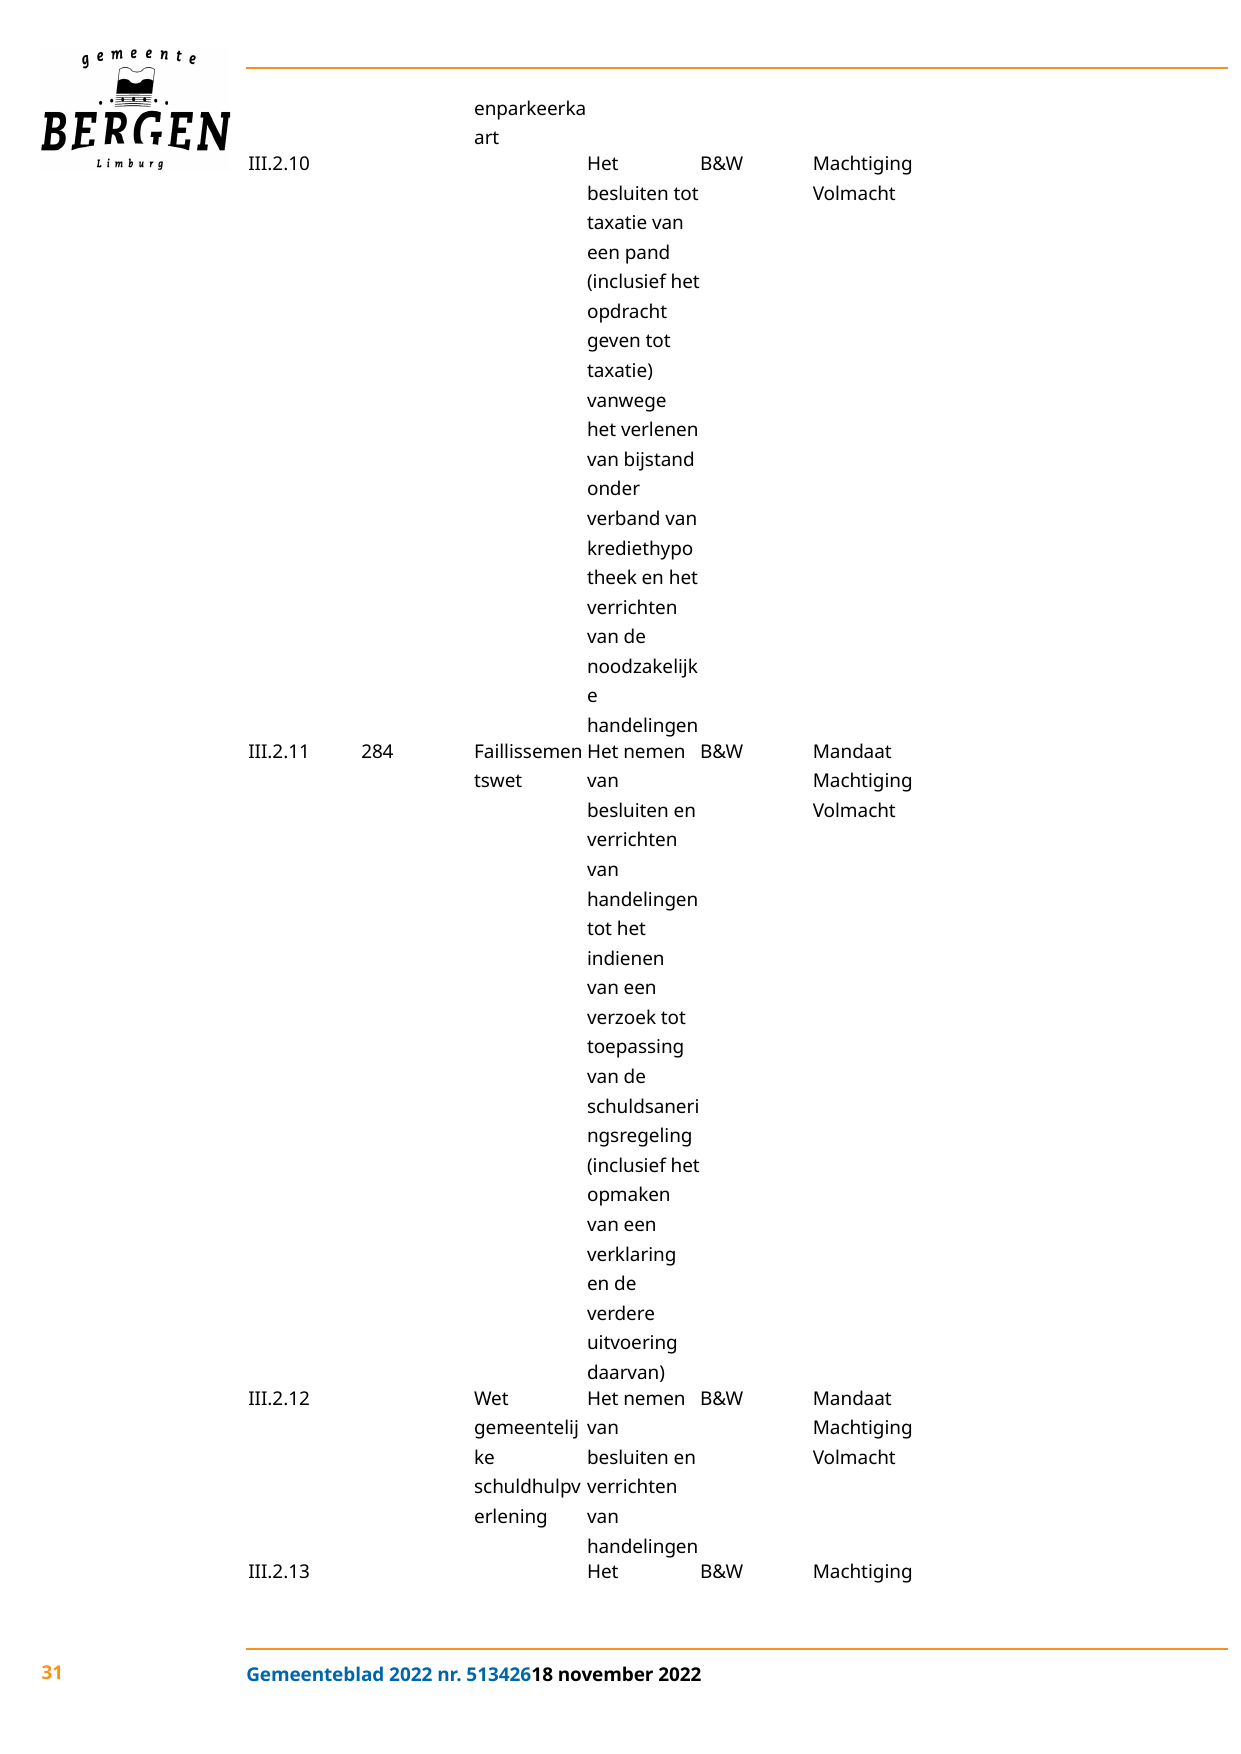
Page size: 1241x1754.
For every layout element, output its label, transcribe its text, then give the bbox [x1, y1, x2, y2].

picture [41, 47, 231, 172]
table_cell [361, 150, 474, 738]
table_cell B&W [700, 1559, 813, 1584]
table_cell [361, 1559, 474, 1584]
table_cell B&W [700, 738, 813, 1385]
table_cell [926, 150, 1038, 738]
table_cell III.2.13 [248, 1559, 361, 1584]
table_cell [587, 95, 700, 150]
table_cell III.2.10 [248, 150, 361, 738]
table_cell [1039, 1385, 1152, 1558]
table_cell [248, 95, 361, 150]
table_cell Mandaat Machtiging Volmacht [813, 738, 926, 1385]
table_cell enparkeerkaart [474, 95, 587, 150]
table_cell Het nemen van besluiten en verrichten van handelingen tot het indienen van een verzoek tot toepassing van de schuldsaneringsregeling (inclusief het opmaken van een verklaring en de verdere uitvoering daarvan) [587, 738, 700, 1385]
table_cell [361, 1385, 474, 1558]
table_cell Faillissementswet [474, 738, 587, 1385]
table_cell [700, 95, 813, 150]
table_cell Het [587, 1559, 700, 1584]
table_cell III.2.12 [248, 1385, 361, 1558]
table_cell [1039, 150, 1152, 738]
table_cell [1039, 95, 1152, 150]
table_cell [926, 95, 1038, 150]
table_cell [926, 1385, 1038, 1558]
table_cell [474, 150, 587, 738]
table_cell Machtiging Volmacht [813, 150, 926, 738]
table_cell [474, 1559, 587, 1584]
table_cell Machtiging [813, 1559, 926, 1584]
table_cell B&W [700, 150, 813, 738]
table_cell Het nemen van besluiten en verrichten van handelingen [587, 1385, 700, 1558]
table_cell [1039, 1559, 1152, 1584]
table_cell [1039, 738, 1152, 1385]
table_cell [813, 95, 926, 150]
table_cell Wet gemeentelijke schuldhulpverlening [474, 1385, 587, 1558]
table_cell Mandaat Machtiging Volmacht [813, 1385, 926, 1558]
table_cell [926, 738, 1038, 1385]
table_cell Het besluiten tot taxatie van een pand (inclusief het opdracht geven tot taxatie) vanwege het verlenen van bijstand onder verband van krediethypotheek en het verrichten van de noodzakelijke handelingen [587, 150, 700, 738]
table_cell III.2.11 [248, 738, 361, 1385]
table_cell B&W [700, 1385, 813, 1558]
table_cell [361, 95, 474, 150]
table_cell 284 [361, 738, 474, 1385]
table_cell [926, 1559, 1038, 1584]
